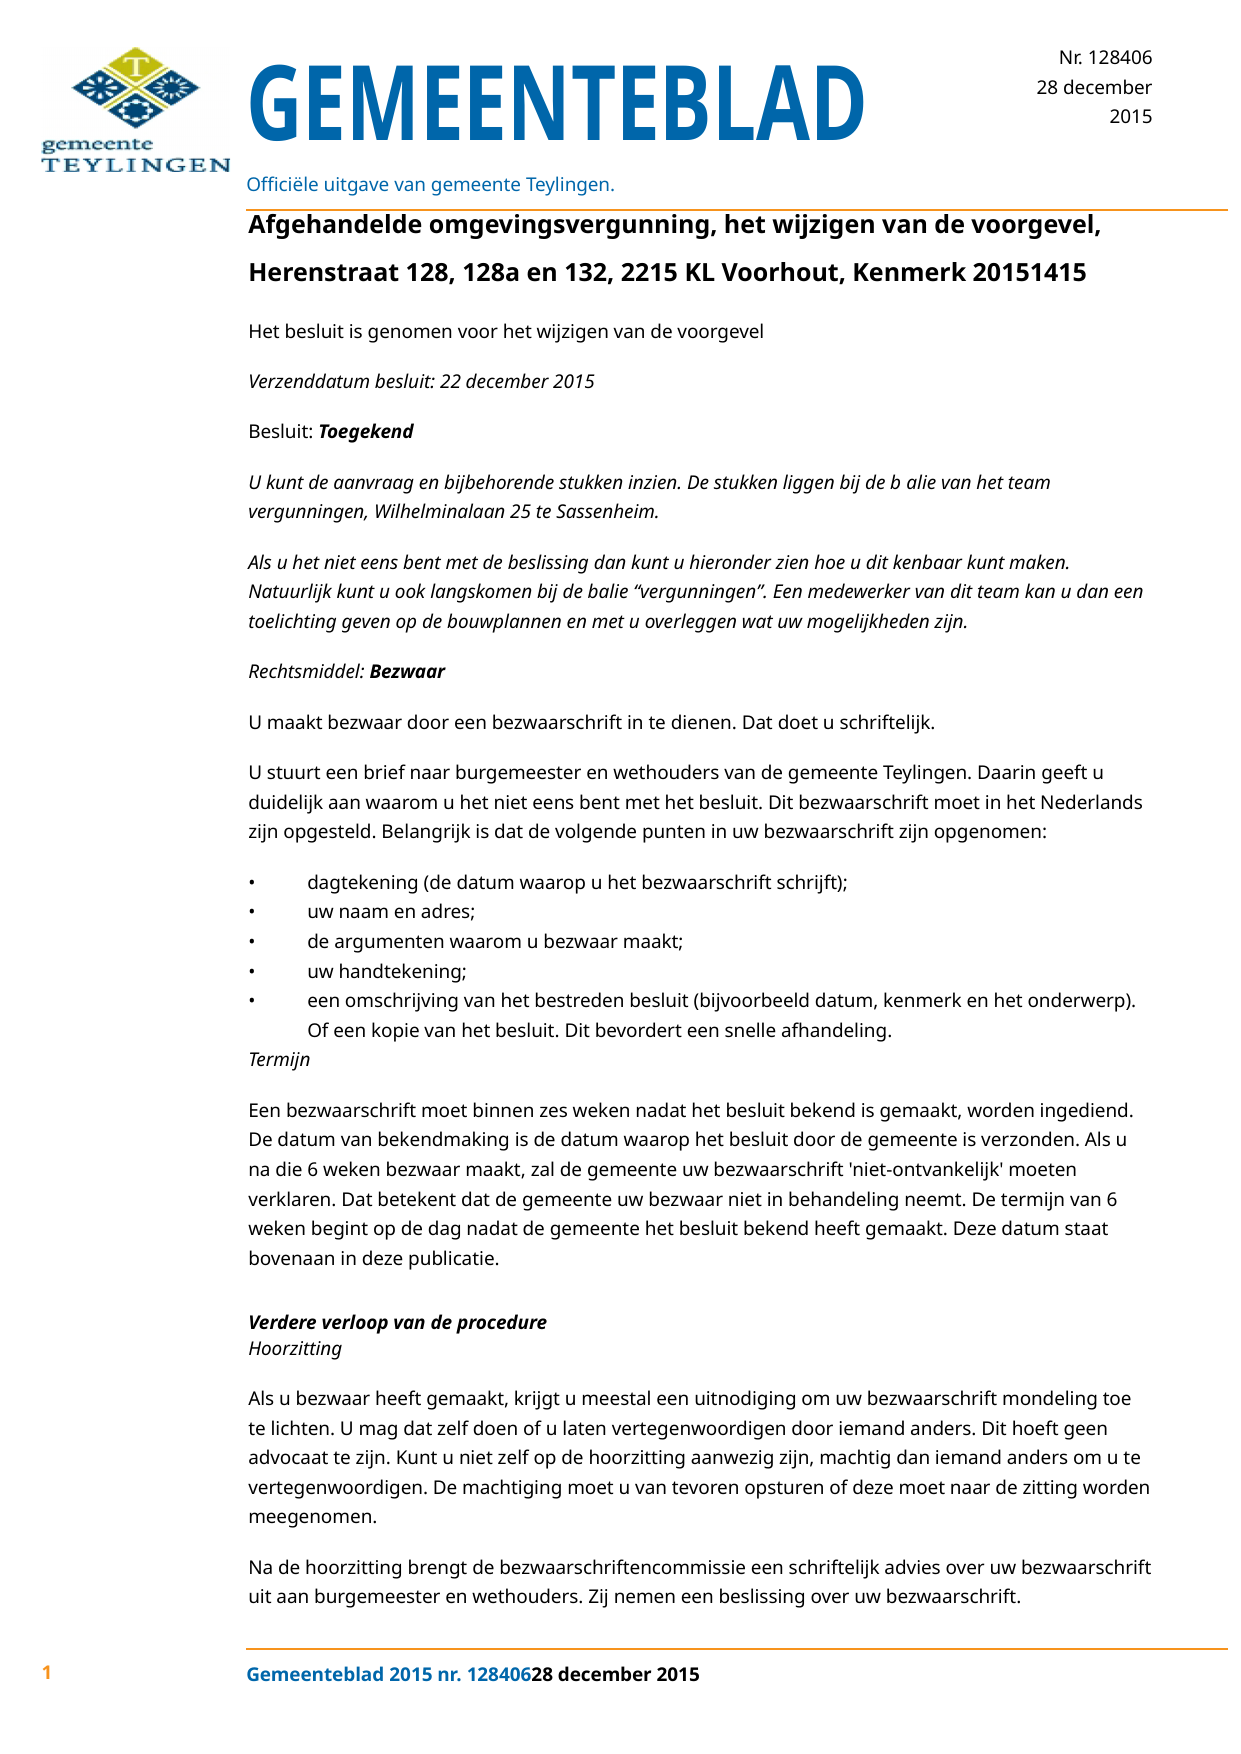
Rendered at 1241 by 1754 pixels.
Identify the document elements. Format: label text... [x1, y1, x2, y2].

text Als u het niet eens bent met de beslissing dan kunt u hieronder zien hoe u dit kenbaar kunt maken. Natuurlijk kunt u ook langskomen bij de balie “vergunningen”. Een medewerker van dit team kan u dan een toelichting geven op de bouwplannen en met u overleggen wat uw mogelijkheden zijn. [248, 549, 1152, 634]
list uw naam en adres; [248, 899, 1152, 924]
text U stuurt een brief naar burgemeester en wethouders van de gemeente Teylingen. Daarin geeft u duidelijk aan waarom u het niet eens bent met het besluit. Dit bezwaarschrift moet in het Nederlands zijn opgesteld. Belangrijk is dat de volgende punten in uw bezwaarschrift zijn opgenomen: [248, 759, 1152, 844]
text Na de hoorzitting brengt de bezwaarschriftencommissie een schriftelijk advies over uw bezwaarschrift uit aan burgemeester en wethouders. Zij nemen een beslissing over uw bezwaarschrift. [248, 1554, 1152, 1609]
list uw handtekening; [248, 958, 1152, 984]
text U kunt de aanvraag en bijbehorende stukken inzien. De stukken liggen bij de b alie van het team vergunningen, Wilhelminalaan 25 te Sassenheim. [248, 469, 1152, 524]
text U maakt bezwaar door een bezwaarschrift in te dienen. Dat doet u schriftelijk. [248, 709, 1152, 735]
text Het besluit is genomen voor het wijzigen van de voorgevel [248, 318, 1152, 344]
text Hoorzitting [248, 1335, 1152, 1360]
list dagtekening (de datum waarop u het bezwaarschrift schrijft); [248, 869, 1152, 895]
list een omschrijving van het bestreden besluit (bijvoorbeeld datum, kenmerk en het onderwerp). Of een kopie van het besluit. Dit bevordert een snelle afhandeling. [248, 987, 1152, 1043]
text Termijn [248, 1047, 1152, 1072]
text Rechtsmiddel: Bezwaar [248, 659, 1152, 684]
text Verdere verloop van de procedure [248, 1309, 1152, 1335]
text Verzenddatum besluit: 22 december 2015 [248, 368, 1152, 394]
text Als u bezwaar heeft gemaakt, krijgt u meestal een uitnodiging om uw bezwaarschrift mondeling toe te lichten. U mag dat zelf doen of u laten vertegenwoordigen door iemand anders. Dit hoeft geen advocaat te zijn. Kunt u niet zelf op de hoorzitting aanwezig zijn, machtig dan iemand anders om u te vertegenwoordigen. De machtiging moet u van tevoren opsturen of deze moet naar de zitting worden meegenomen. [248, 1385, 1152, 1529]
text Besluit: Toegekend [248, 419, 1152, 444]
list de argumenten waarom u bezwaar maakt; [248, 928, 1152, 954]
picture [41, 47, 231, 172]
text Afgehandelde omgevingsvergunning, het wijzigen van de voorgevel, Herenstraat 128, 128a en 132, 2215 KL Voorhout, Kenmerk 20151415 [248, 211, 1152, 288]
text Een bezwaarschrift moet binnen zes weken nadat het besluit bekend is gemaakt, worden ingediend. De datum van bekendmaking is de datum waarop het besluit door de gemeente is verzonden. Als u na die 6 weken bezwaar maakt, zal de gemeente uw bezwaarschrift 'niet-ontvankelijk' moeten verklaren. Dat betekent dat de gemeente uw bezwaar niet in behandeling neemt. De termijn van 6 weken begint op de dag nadat de gemeente het besluit bekend heeft gemaakt. Deze datum staat bovenaan in deze publicatie. [248, 1097, 1152, 1271]
